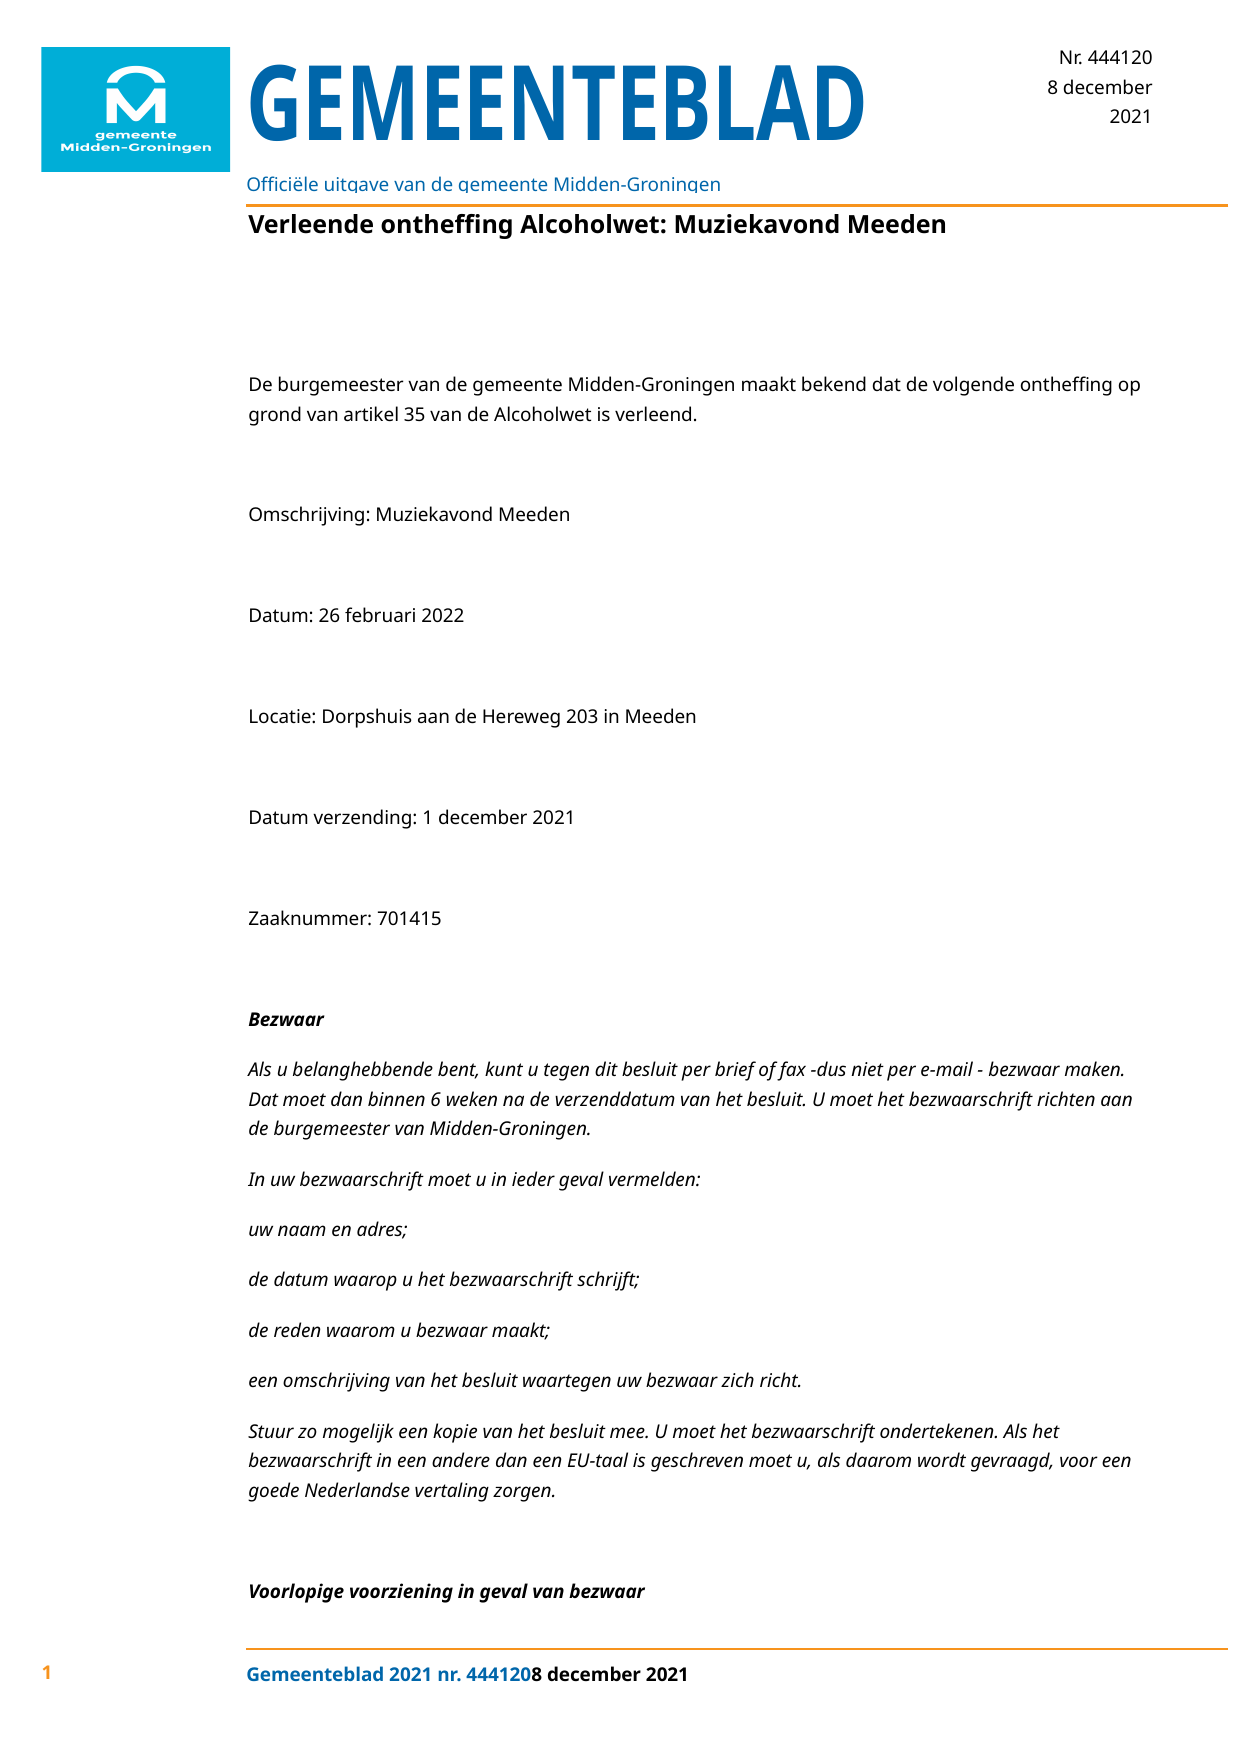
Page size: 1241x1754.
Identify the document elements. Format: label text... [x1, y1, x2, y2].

text De burgemeester van de gemeente Midden-Groningen maakt bekend dat de volgende ontheffing op grond van artikel 35 van de Alcoholwet is verleend. [248, 371, 1152, 426]
text Datum verzending: 1 december 2021 [248, 804, 1152, 830]
text Voorlopige voorziening in geval van bezwaar [248, 1578, 1152, 1603]
text de datum waarop u het bezwaarschrift schrijft; [248, 1267, 1152, 1292]
text In uw bezwaarschrift moet u in ieder geval vermelden: [248, 1166, 1152, 1191]
picture [108, 66, 164, 82]
text Locatie: Dorpshuis aan de Hereweg 203 in Meeden [248, 703, 1152, 729]
text Verleende ontheffing Alcoholwet: Muziekavond Meeden [248, 207, 1152, 241]
picture [184, 146, 190, 153]
picture [107, 89, 165, 122]
text een omschrijving van het besluit waartegen uw bezwaar zich richt. [248, 1367, 1152, 1393]
text de reden waarom u bezwaar maakt; [248, 1317, 1152, 1343]
text Zaaknummer: 701415 [248, 905, 1152, 931]
text Omschrijving: Muziekavond Meeden [248, 502, 1152, 527]
text uw naam en adres; [248, 1216, 1152, 1242]
text Stuur zo mogelijk een kopie van het besluit mee. U moet het bezwaarschrift ondertekenen. Als het bezwaarschrift in een andere dan een EU-taal is geschreven moet u, als daarom wordt gevraagd, voor een goede Nederlandse vertaling zorgen. [248, 1418, 1152, 1503]
text Bezwaar [248, 1006, 1152, 1031]
text Datum: 26 februari 2022 [248, 602, 1152, 628]
text Als u belanghebbende bent, kunt u tegen dit besluit per brief of fax -dus niet per e-mail - bezwaar maken. Dat moet dan binnen 6 weken na de verzenddatum van het besluit. U moet het bezwaarschrift richten aan de burgemeester van Midden-Groningen. [248, 1056, 1152, 1141]
